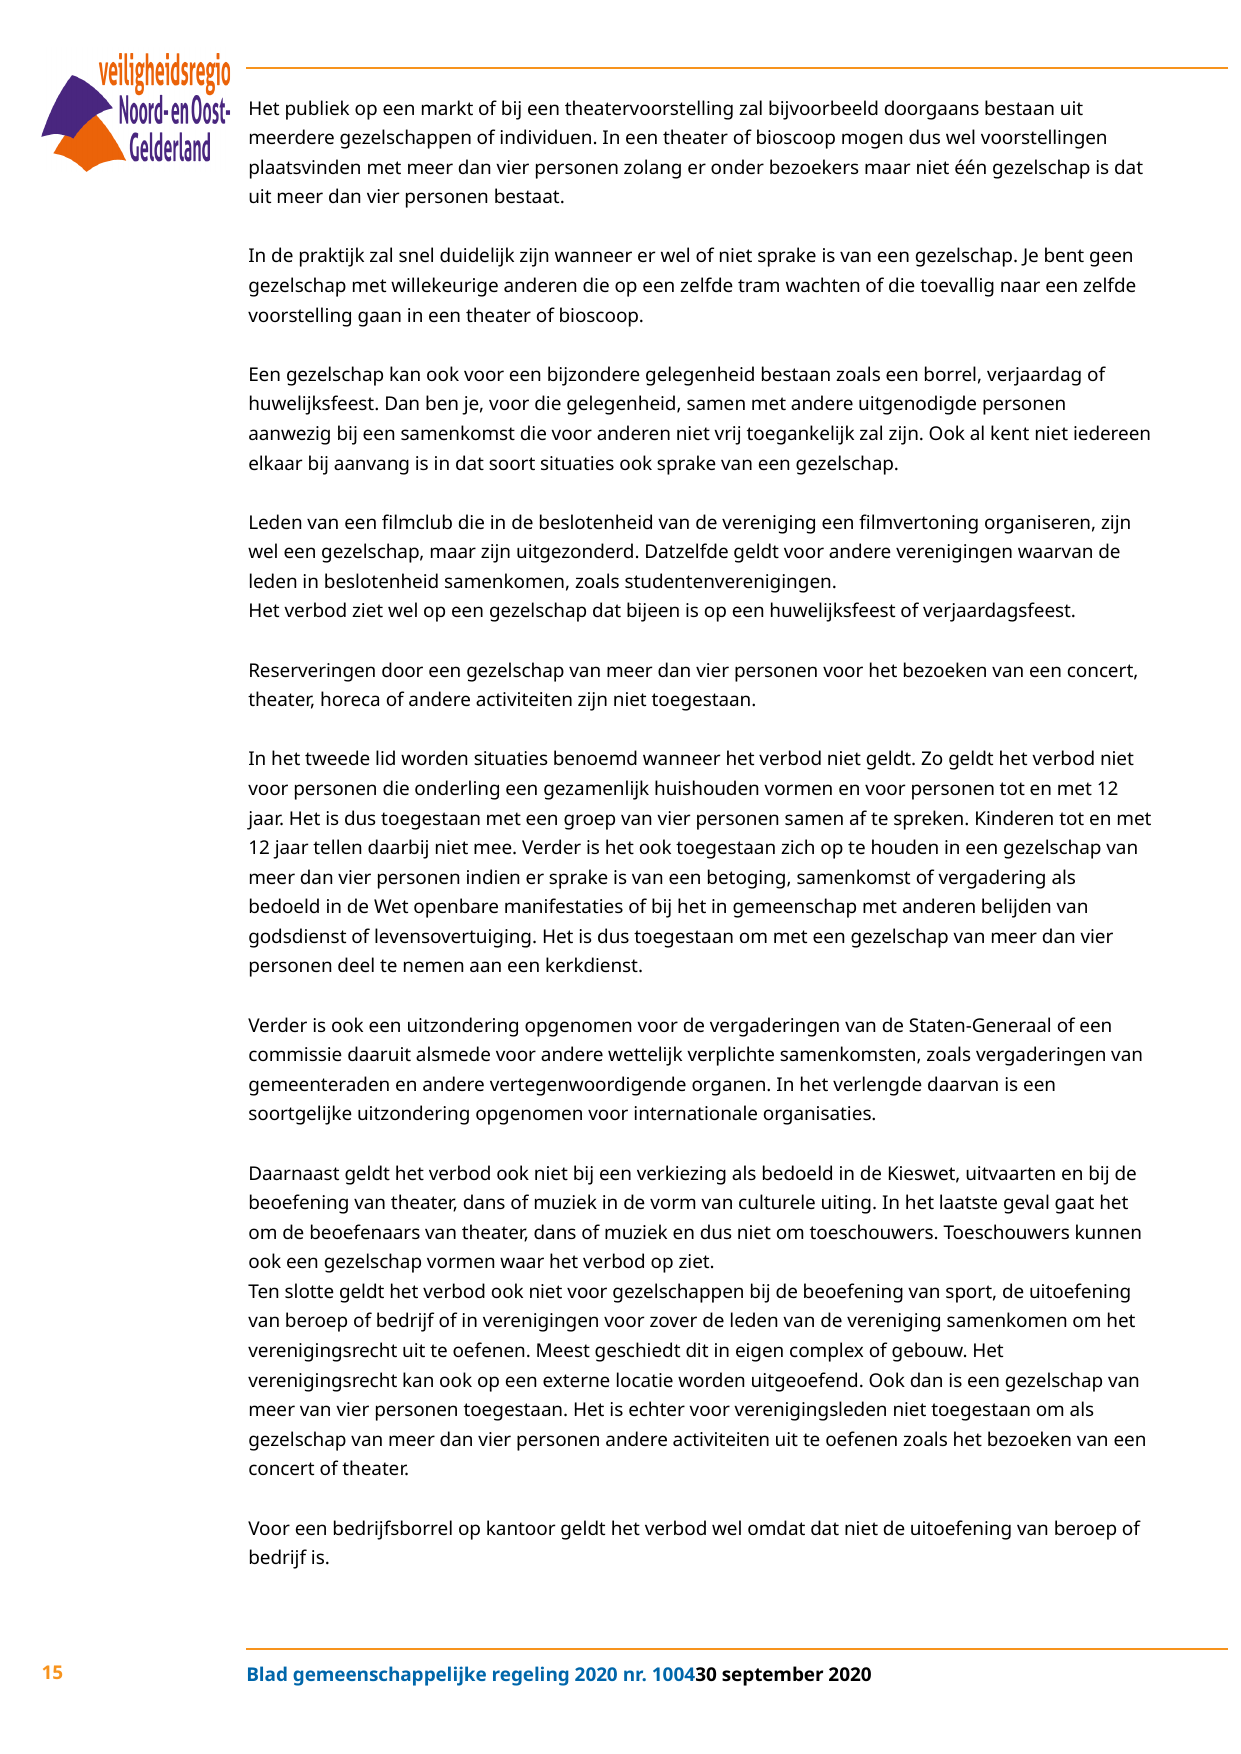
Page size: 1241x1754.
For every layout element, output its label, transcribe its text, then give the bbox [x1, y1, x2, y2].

text In de praktijk zal snel duidelijk zijn wanneer er wel of niet sprake is van een gezelschap. Je bent geen gezelschap met willekeurige anderen die op een zelfde tram wachten of die toevallig naar een zelfde voorstelling gaan in een theater of bioscoop. [248, 243, 1152, 328]
text Verder is ook een uitzondering opgenomen voor de vergaderingen van de Staten-Generaal of een commissie daaruit alsmede voor andere wettelijk verplichte samenkomsten, zoals vergaderingen van gemeenteraden en andere vertegenwoordigende organen. In het verlengde daarvan is een soortgelijke uitzondering opgenomen voor internationale organisaties. [248, 1012, 1152, 1126]
text Het publiek op een markt of bij een theatervoorstelling zal bijvoorbeeld doorgaans bestaan uit meerdere gezelschappen of individuen. In een theater of bioscoop mogen dus wel voorstellingen plaatsvinden met meer dan vier personen zolang er onder bezoekers maar niet één gezelschap is dat uit meer dan vier personen bestaat. [248, 95, 1152, 209]
text Een gezelschap kan ook voor een bijzondere gelegenheid bestaan zoals een borrel, verjaardag of huwelijksfeest. Dan ben je, voor die gelegenheid, samen met andere uitgenodigde personen aanwezig bij een samenkomst die voor anderen niet vrij toegankelijk zal zijn. Ook al kent niet iedereen elkaar bij aanvang is in dat soort situaties ook sprake van een gezelschap. [248, 361, 1152, 476]
text Daarnaast geldt het verbod ook niet bij een verkiezing als bedoeld in de Kieswet, uitvaarten en bij de beoefening van theater, dans of muziek in de vorm van culturele uiting. In het laatste geval gaat het om de beoefenaars van theater, dans of muziek en dus niet om toeschouwers. Toeschouwers kunnen ook een gezelschap vormen waar het verbod op ziet. [248, 1160, 1152, 1274]
text Het verbod ziet wel op een gezelschap dat bijeen is op een huwelijksfeest of verjaardagsfeest. [248, 598, 1152, 623]
text In het tweede lid worden situaties benoemd wanneer het verbod niet geldt. Zo geldt het verbod niet voor personen die onderling een gezamenlijk huishouden vormen en voor personen tot en met 12 jaar. Het is dus toegestaan met een groep van vier personen samen af te spreken. Kinderen tot en met 12 jaar tellen daarbij niet mee. Verder is het ook toegestaan zich op te houden in een gezelschap van meer dan vier personen indien er sprake is van een betoging, samenkomst of vergadering als bedoeld in de Wet openbare manifestaties of bij het in gemeenschap met anderen belijden van godsdienst of levensovertuiging. Het is dus toegestaan om met een gezelschap van meer dan vier personen deel te nemen aan een kerkdienst. [248, 746, 1152, 978]
text Reserveringen door een gezelschap van meer dan vier personen voor het bezoeken van een concert, theater, horeca of andere activiteiten zijn niet toegestaan. [248, 657, 1152, 712]
text Leden van een filmclub die in de beslotenheid van de vereniging een filmvertoning organiseren, zijn wel een gezelschap, maar zijn uitgezonderd. Datzelfde geldt voor andere verenigingen waarvan de leden in beslotenheid samenkomen, zoals studentenverenigingen. [248, 509, 1152, 594]
text Voor een bedrijfsborrel op kantoor geldt het verbod wel omdat dat niet de uitoefening van beroep of bedrijf is. [248, 1515, 1152, 1570]
text Ten slotte geldt het verbod ook niet voor gezelschappen bij de beoefening van sport, de uitoefening van beroep of bedrijf of in verenigingen voor zover de leden van de vereniging samenkomen om het verenigingsrecht uit te oefenen. Meest geschiedt dit in eigen complex of gebouw. Het verenigingsrecht kan ook op een externe locatie worden uitgeoefend. Ook dan is een gezelschap van meer van vier personen toegestaan. Het is echter voor verenigingsleden niet toegestaan om als gezelschap van meer dan vier personen andere activiteiten uit te oefenen zoals het bezoeken van een concert of theater. [248, 1278, 1152, 1481]
picture [41, 47, 231, 172]
